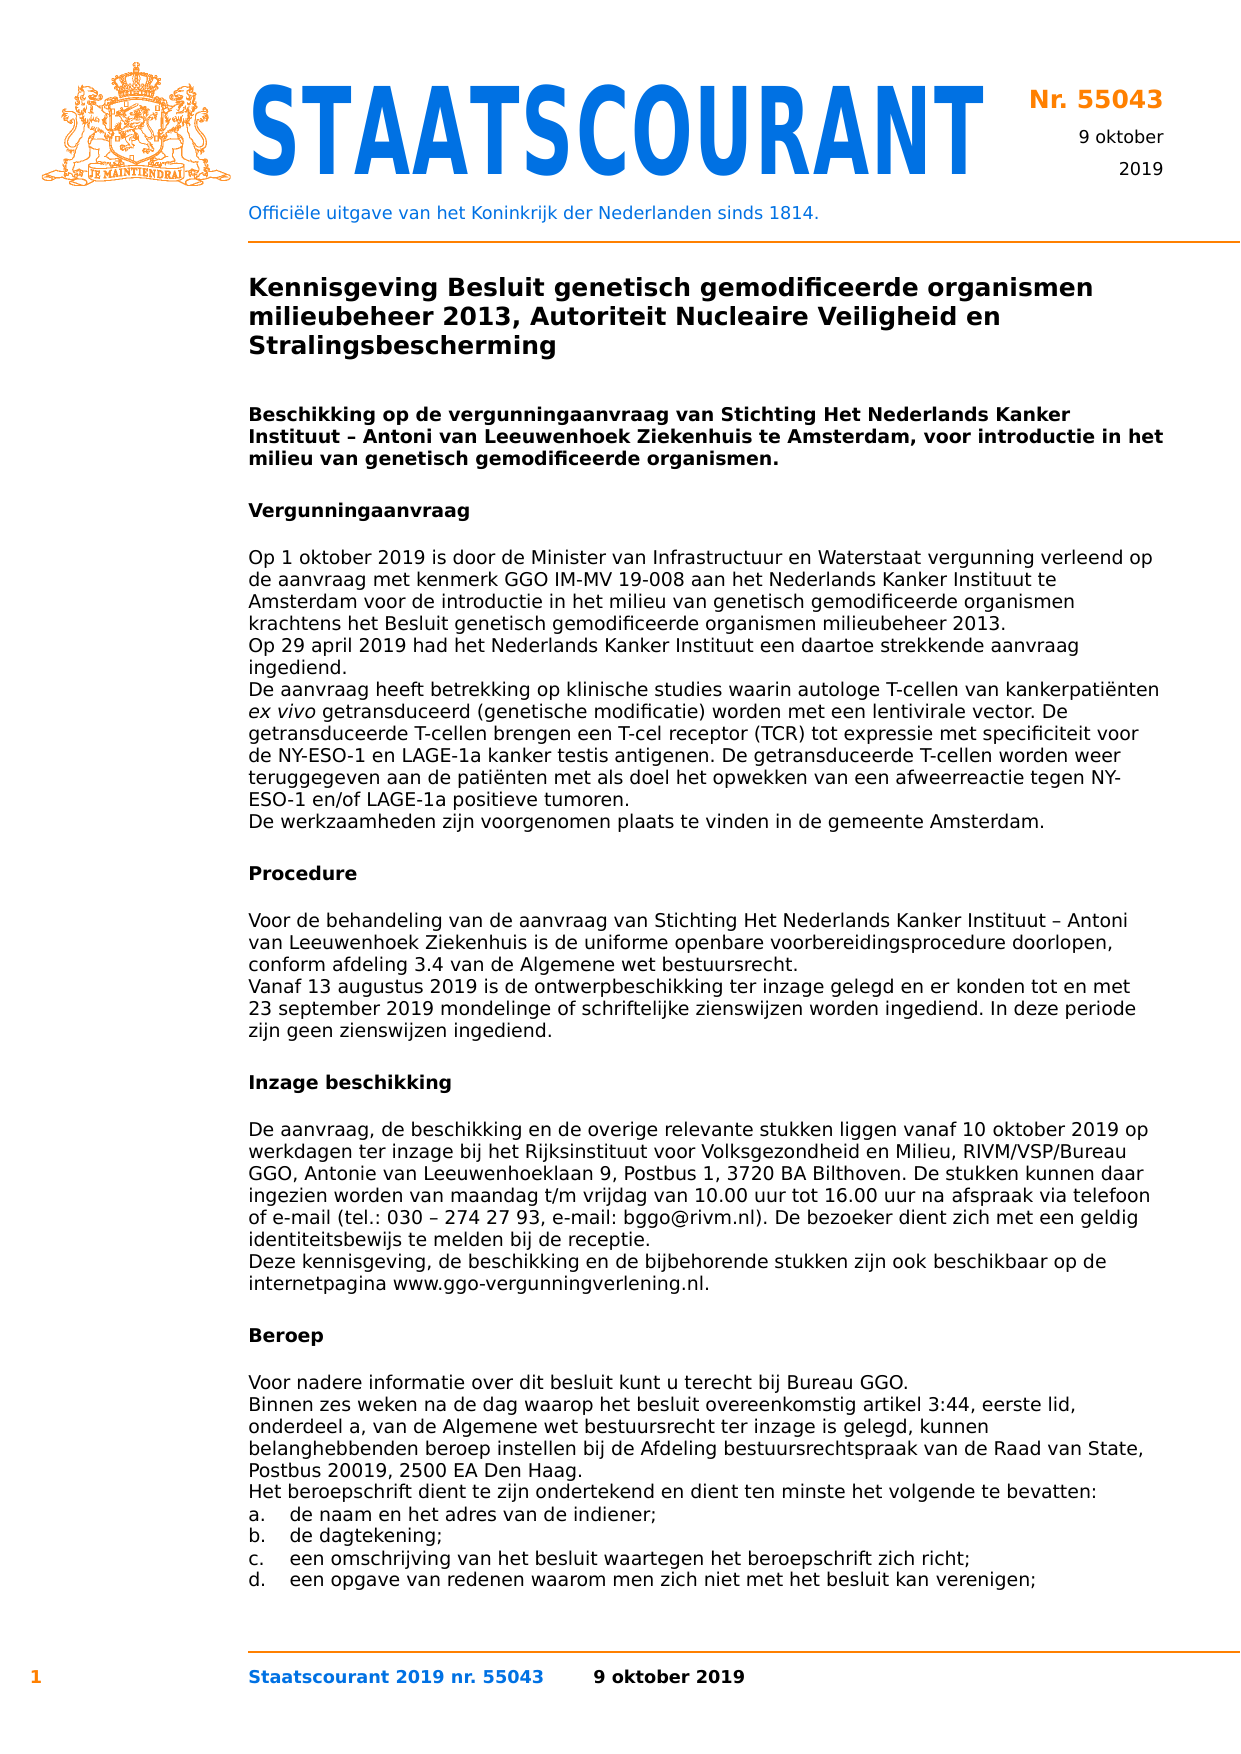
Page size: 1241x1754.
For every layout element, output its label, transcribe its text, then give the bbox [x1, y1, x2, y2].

table_header [25, 62, 248, 241]
text De aanvraag, de beschikking en de overige relevante stukken liggen vanaf 10 oktober 2019 op werkdagen ter inzage bij het Rijksinstituut voor Volksgezondheid en Milieu, RIVM/VSP/Bureau GGO, Antonie van Leeuwenhoeklaan 9, Postbus 1, 3720 BA Bilthoven. De stukken kunnen daar ingezien worden van maandag t/m vrijdag van 10.00 uur tot 16.00 uur na ­afspraak via telefoon of e-mail (tel.: 030 – 274 27 93, e-mail: bggo@rivm.nl). De bezoeker dient zich met een geldig identiteitsbewijs te melden bij de receptie. [248, 1119, 1163, 1251]
text d. een opgave van redenen waarom men zich niet met het besluit kan ­verenigen; [248, 1569, 1163, 1591]
text Beschikking op de vergunningaanvraag van Stichting Het Nederlands Kanker Instituut – Antoni van Leeuwenhoek Ziekenhuis te Amsterdam, voor introductie in het milieu van genetisch gemodificeerde organismen. [248, 404, 1163, 470]
text c. een omschrijving van het besluit waartegen het beroepschrift zich richt; [248, 1547, 1163, 1569]
picture [41, 62, 231, 186]
subtitle Beroep [248, 1324, 1163, 1347]
subtitle Vergunningaanvraag [248, 500, 1163, 522]
text Op 29 april 2019 had het Nederlands Kanker Instituut een daartoe strekkende aanvraag ingediend. [248, 635, 1163, 679]
table_cell 2019 [998, 153, 1240, 203]
text Vanaf 13 augustus 2019 is de ontwerpbeschikking ter inzage gelegd en er ­konden tot en met 23 september 2019 mondelinge of schriftelijke zienswijzen worden ingediend. In deze periode zijn geen zienswijzen ingediend. [248, 976, 1163, 1042]
table_header STAATSCOURANT [248, 62, 998, 203]
text b. de dagtekening; [248, 1525, 1163, 1547]
text De werkzaamheden zijn voorgenomen plaats te vinden in de gemeente Amsterdam. [248, 811, 1163, 833]
subtitle Kennisgeving Besluit genetisch gemodificeerde organismen milieubeheer 2013, Autoriteit Nucleaire Veiligheid en Stralingsbescherming [248, 273, 1163, 361]
subtitle Inzage beschikking [248, 1072, 1163, 1094]
text Het beroepschrift dient te zijn ondertekend en dient ten minste het volgende te bevatten: [248, 1481, 1163, 1503]
table_cell Officiële uitgave van het Koninkrijk der Nederlanden sinds 1814. [248, 203, 1240, 241]
text Voor de behandeling van de aanvraag van Stichting Het Nederlands Kanker Instituut – Antoni van Leeuwenhoek Ziekenhuis is de uniforme openbare voorbereidingsprocedure doorlopen, conform afdeling 3.4 van de Algemene wet bestuursrecht. [248, 910, 1163, 976]
text Deze kennisgeving, de beschikking en de bijbehorende stukken zijn ook ­beschikbaar op de internetpagina www.ggo-vergunningverlening.nl. [248, 1251, 1163, 1294]
subtitle Procedure [248, 863, 1163, 885]
text Op 1 oktober 2019 is door de Minister van Infrastructuur en Waterstaat ­vergunning verleend op de aanvraag met kenmerk GGO IM-MV 19-008 aan het Nederlands Kanker Instituut te Amsterdam voor de introductie in het milieu van genetisch gemodificeerde organismen krachtens het Besluit genetisch gemodificeerde organismen milieubeheer 2013. [248, 547, 1163, 635]
table_header Nr. 55043 [998, 62, 1240, 121]
text De aanvraag heeft betrekking op klinische studies waarin autologe T-cellen van kankerpatiënten ex vivo getransduceerd (genetische modificatie) worden met een lentivirale vector. De getransduceerde T-cellen brengen een T-cel ­receptor (TCR) tot expressie met specificiteit voor de NY-ESO-1 en LAGE-1a kanker testis antigenen. De getransduceerde T-cellen worden weer terug­gegeven aan de patiënten met als doel het opwekken van een afweerreactie tegen NY-ESO-1 en/of LAGE-1a positieve tumoren. [248, 679, 1163, 811]
text a. de naam en het adres van de indiener; [248, 1503, 1163, 1525]
table_cell 9 oktober [998, 121, 1240, 153]
text Voor nadere informatie over dit besluit kunt u terecht bij Bureau GGO. [248, 1372, 1163, 1393]
text Binnen zes weken na de dag waarop het besluit overeenkomstig artikel 3:44, eerste lid, onderdeel a, van de Algemene wet bestuursrecht ter inzage is ­gelegd, kunnen belanghebbenden beroep instellen bij de Afdeling bestuursrechtspraak van de Raad van State, Postbus 20019, 2500 EA Den Haag. [248, 1393, 1163, 1481]
